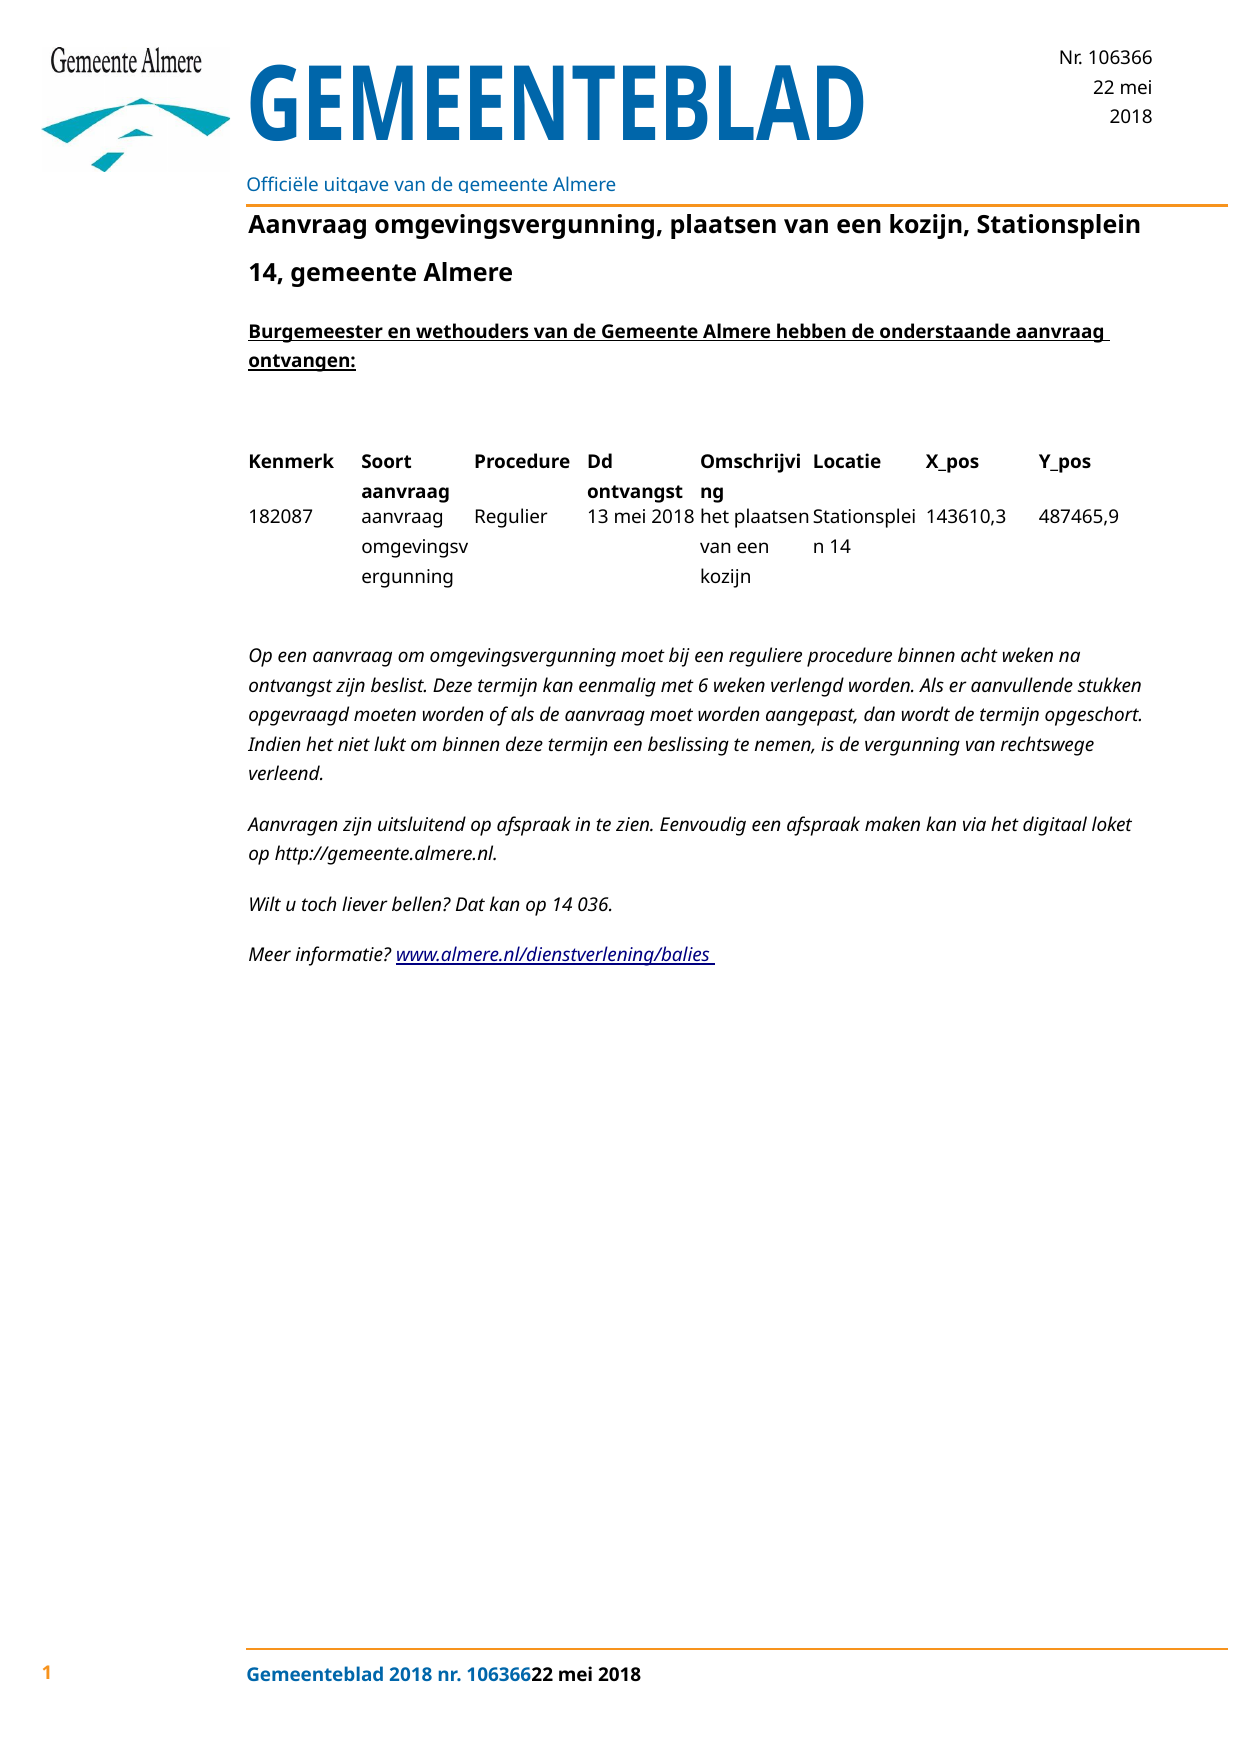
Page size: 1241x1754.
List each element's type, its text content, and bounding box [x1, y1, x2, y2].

text Aanvragen zijn uitsluitend op afspraak in te zien. Eenvoudig een afspraak maken kan via het digitaal loket op http://gemeente.almere.nl. [248, 811, 1152, 866]
picture [41, 47, 231, 172]
table_cell 182087 [248, 504, 361, 589]
table_header Soort aanvraag [361, 449, 474, 504]
text Aanvraag omgevingsvergunning, plaatsen van een kozijn, Stationsplein 14, gemeente Almere [248, 207, 1152, 288]
text Meer informatie? www.almere.nl/dienstverlening/balies [248, 941, 1152, 967]
table_cell Stationsplein 14 [813, 504, 926, 589]
table_header Locatie [813, 449, 926, 504]
table_header Procedure [474, 449, 587, 504]
table_cell het plaatsen van een kozijn [700, 504, 813, 589]
table_cell Regulier [474, 504, 587, 589]
table_cell 143610,3 [926, 504, 1038, 589]
text Op een aanvraag om omgevingsvergunning moet bij een reguliere procedure binnen acht weken na ontvangst zijn beslist. Deze termijn kan eenmalig met 6 weken verlengd worden. Als er aanvullende stukken opgevraagd moeten worden of als de aanvraag moet worden aangepast, dan wordt de termijn opgeschort. Indien het niet lukt om binnen deze termijn een beslissing te nemen, is de vergunning van rechtswege verleend. [248, 642, 1152, 786]
table_cell 487465,9 [1039, 504, 1152, 589]
table_header Kenmerk [248, 449, 361, 504]
table_header Y_pos [1039, 449, 1152, 504]
text Burgemeester en wethouders van de Gemeente Almere hebben de onderstaande aanvraag ontvangen: [248, 318, 1152, 373]
table_cell 13 mei 2018 [587, 504, 700, 589]
table_cell aanvraag omgevingsvergunning [361, 504, 474, 589]
text Wilt u toch liever bellen? Dat kan op 14 036. [248, 891, 1152, 917]
table_header Dd ontvangst [587, 449, 700, 504]
table_header Omschrijving [700, 449, 813, 504]
table_header X_pos [926, 449, 1038, 504]
